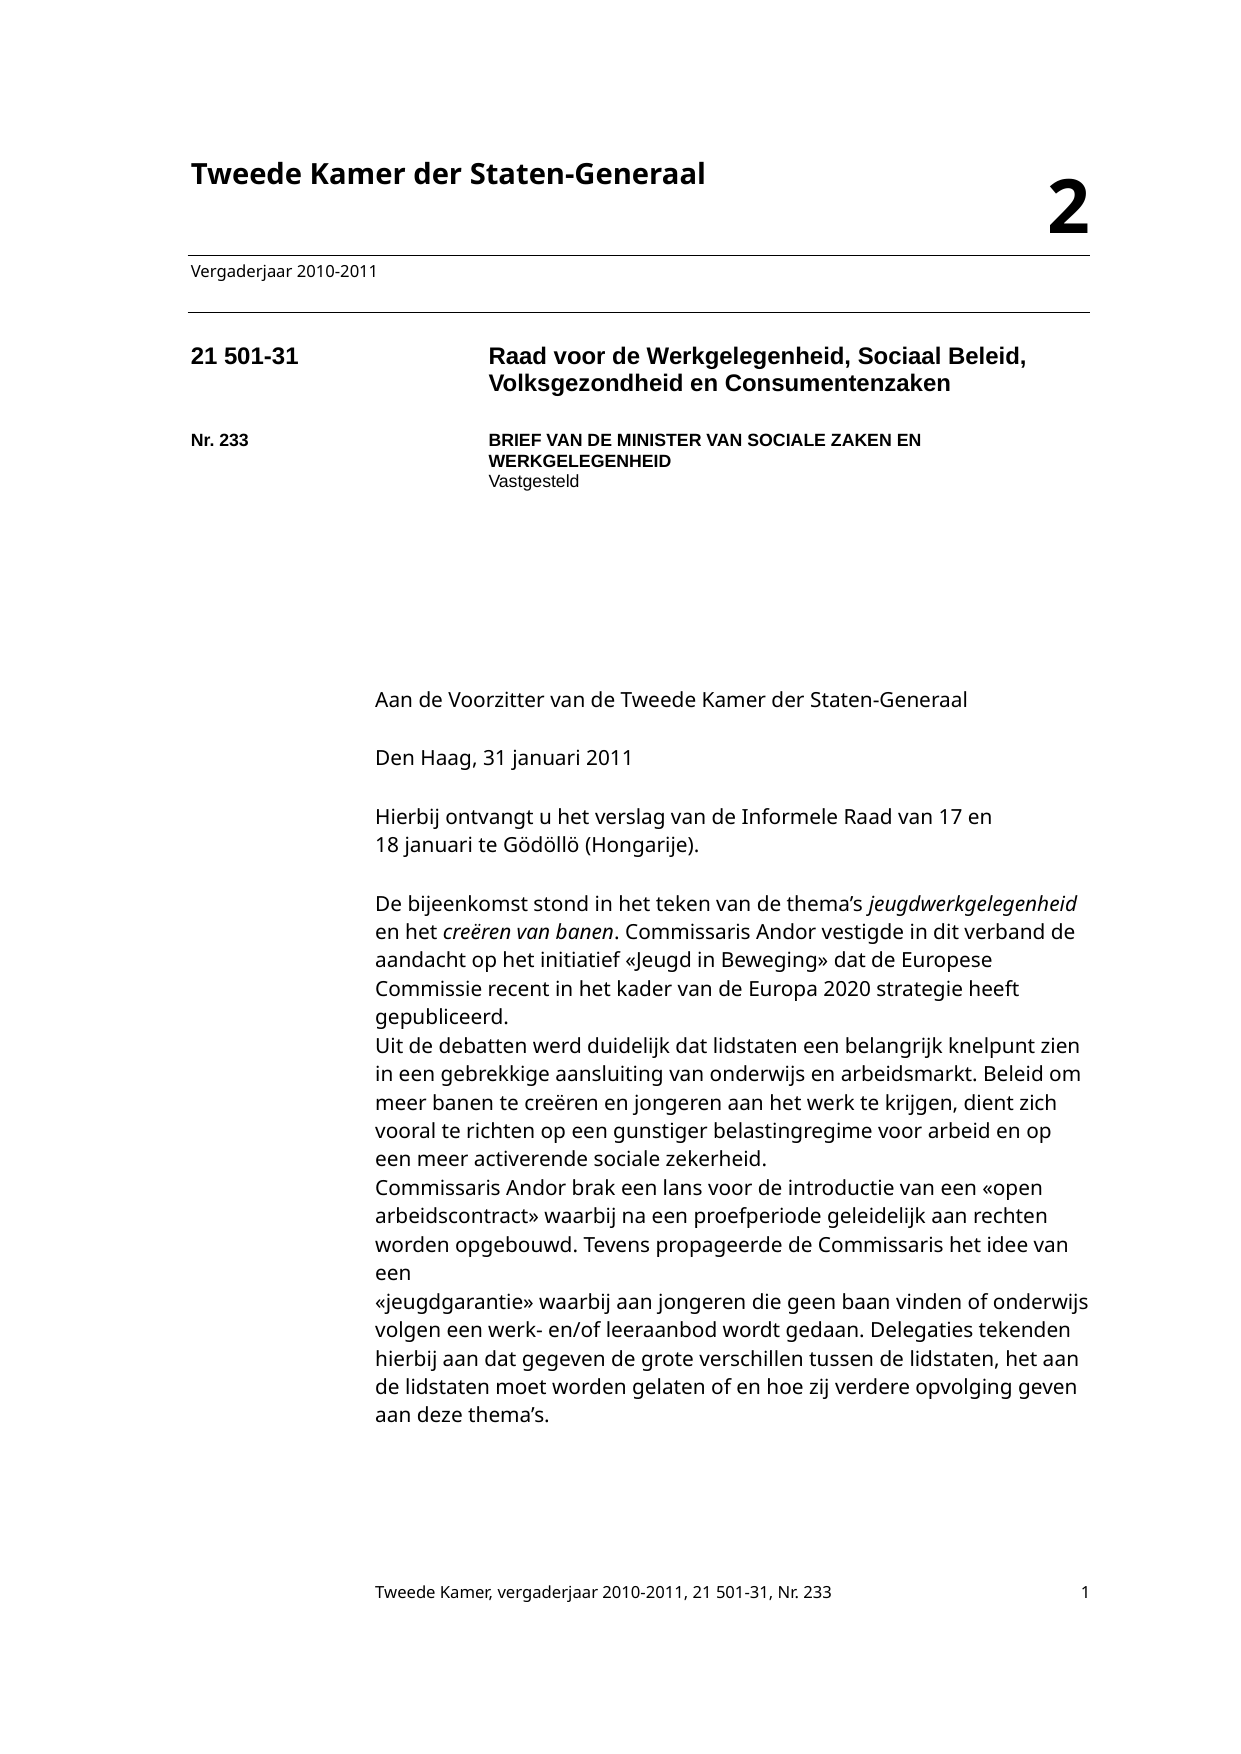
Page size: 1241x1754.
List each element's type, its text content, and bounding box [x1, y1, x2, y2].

text Aan de Voorzitter van de Tweede Kamer der Staten-Generaal [375, 685, 1090, 713]
table_cell Raad voor de Werkgelegenheid, Sociaal Beleid, Volksgezondheid en Consumentenzaken [485, 339, 1090, 427]
text Commissaris Andor brak een lans voor de introductie van een «open arbeidscontract» waarbij na een proefperiode geleidelijk aan rechten worden opgebouwd. Tevens propageerde de Commissaris het idee van een [375, 1173, 1090, 1287]
table_cell BRIEF VAN DE MINISTER VAN SOCIALE ZAKEN EN WERKGELEGENHEID Vastgesteld [485, 427, 1090, 566]
text De bijeenkomst stond in het teken van de thema’s jeugdwerkgelegenheid en het creëren van banen. Commissaris Andor vestigde in dit verband de aandacht op het initiatief «Jeugd in Beweging» dat de Europese Commissie recent in het kader van de Europa 2020 strategie heeft gepubliceerd. [375, 889, 1090, 1031]
text Hierbij ontvangt u het verslag van de Informele Raad van 17 en 18 januari te Gödöllö (Hongarije). [375, 802, 1090, 859]
table_cell 21 501-31 [188, 339, 485, 427]
table_header 2 [910, 150, 1090, 255]
text «jeugdgarantie» waarbij aan jongeren die geen baan vinden of onderwijs volgen een werk- en/of leeraanbod wordt gedaan. Delegaties tekenden hierbij aan dat gegeven de grote verschillen tussen de lidstaten, het aan de lidstaten moet worden gelaten of en hoe zij verdere opvolging geven aan deze thema’s. [375, 1287, 1090, 1429]
table_cell [485, 256, 1090, 312]
table_cell [485, 313, 1090, 339]
table_cell Vergaderjaar 2010-2011 [188, 256, 485, 312]
text Uit de debatten werd duidelijk dat lidstaten een belangrijk knelpunt zien in een gebrekkige aansluiting van onderwijs en arbeidsmarkt. Beleid om meer banen te creëren en jongeren aan het werk te krijgen, dient zich vooral te richten op een gunstiger belastingregime voor arbeid en op een meer activerende sociale zekerheid. [375, 1031, 1090, 1173]
table_cell Nr. 233 [188, 427, 485, 566]
table_header Tweede Kamer der Staten-Generaal [188, 150, 909, 255]
text Den Haag, 31 januari 2011 [375, 743, 1090, 772]
table_cell [188, 313, 485, 339]
